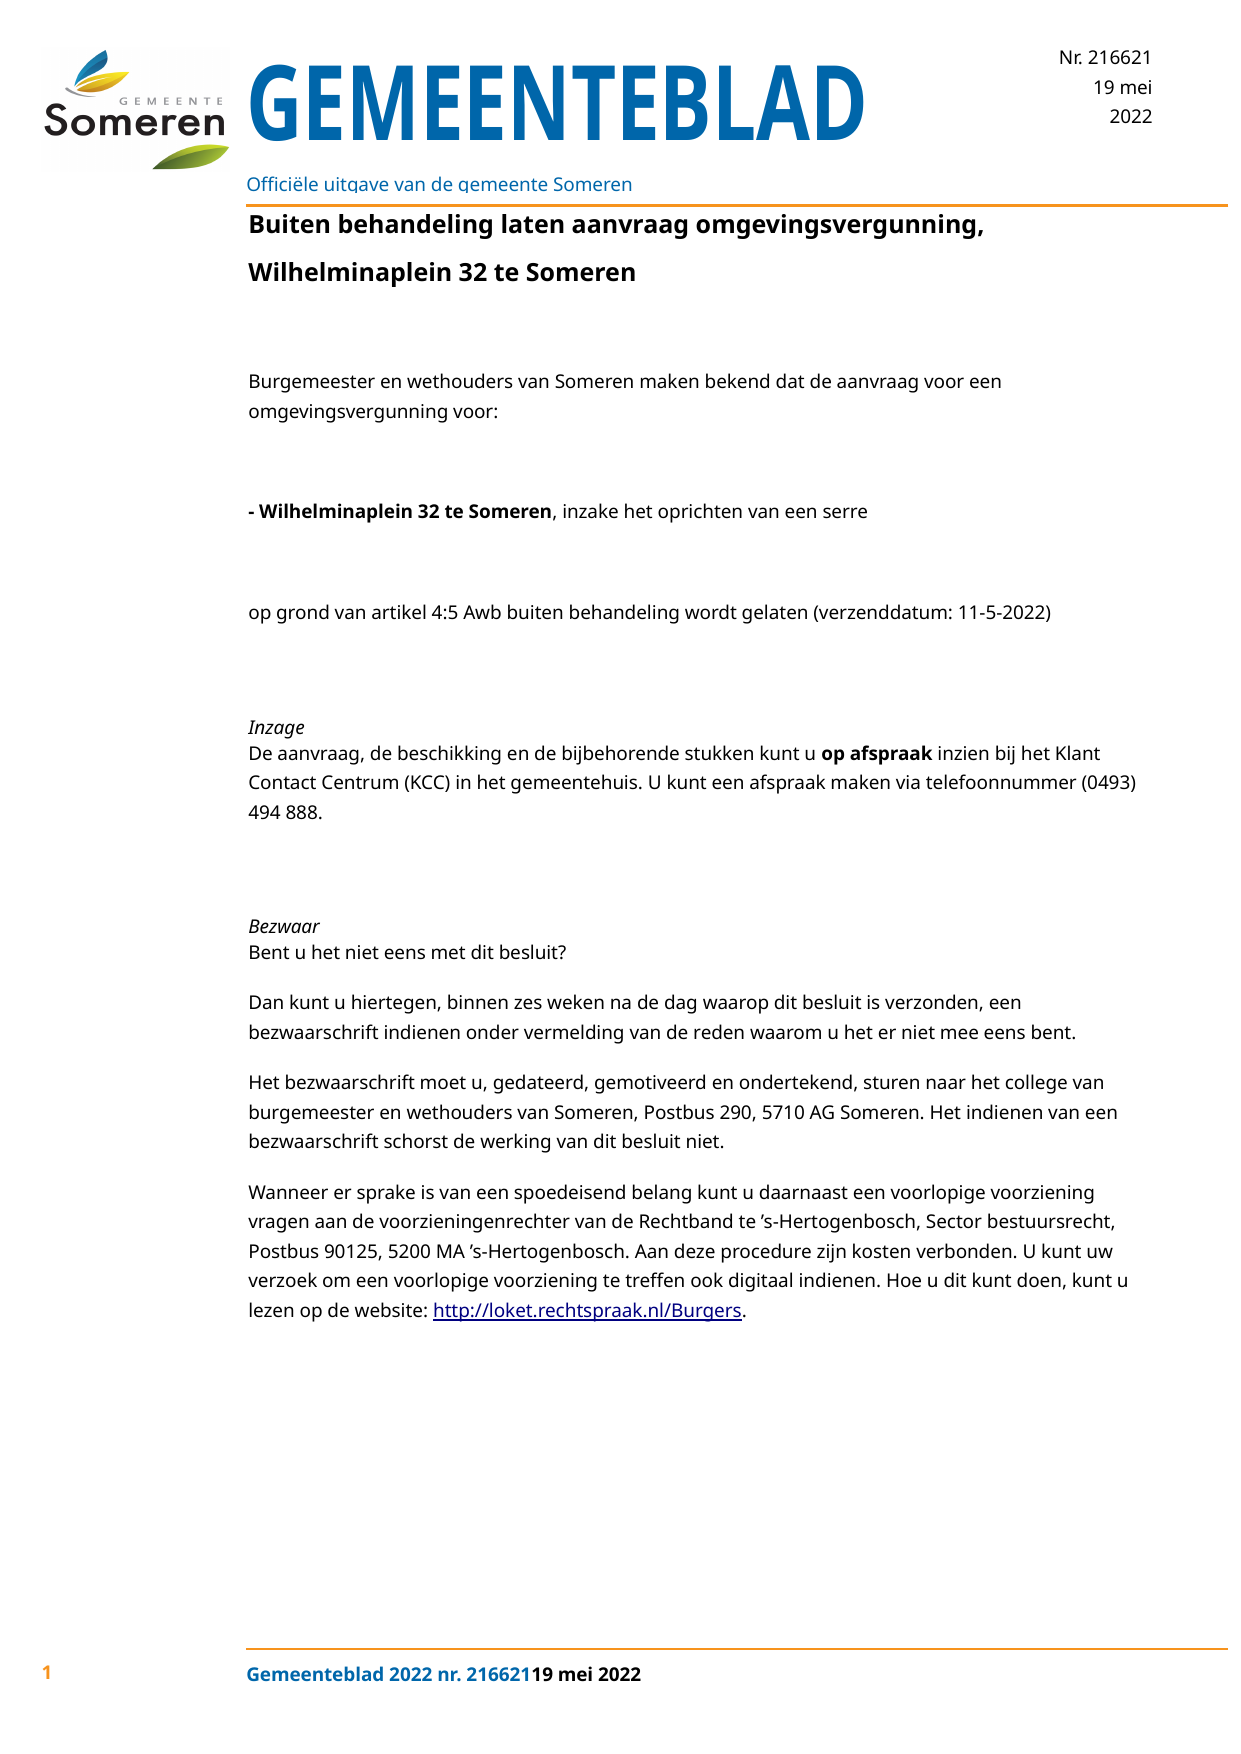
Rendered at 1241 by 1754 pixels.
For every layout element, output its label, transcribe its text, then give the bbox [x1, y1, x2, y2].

text Burgemeester en wethouders van Someren maken bekend dat de aanvraag voor een omgevingsvergunning voor: [248, 368, 1152, 424]
text Buiten behandeling laten aanvraag omgevingsvergunning, Wilhelminaplein 32 te Someren [248, 207, 1152, 288]
text De aanvraag, de beschikking en de bijbehorende stukken kunt u op afspraak inzien bij het Klant Contact Centrum (KCC) in het gemeentehuis. U kunt een afspraak maken via telefoonnummer (0493) 494 888. [248, 740, 1152, 824]
text Inzage [248, 714, 1152, 740]
picture [41, 47, 231, 172]
text Wanneer er sprake is van een spoedeisend belang kunt u daarnaast een voorlopige voorziening vragen aan de voorzieningenrechter van de Rechtband te ’s-Hertogenbosch, Sector bestuursrecht, Postbus 90125, 5200 MA ’s-Hertogenbosch. Aan deze procedure zijn kosten verbonden. U kunt uw verzoek om een voorlopige voorziening te treffen ook digitaal indienen. Hoe u dit kunt doen, kunt u lezen op de website: http://loket.rechtspraak.nl/Burgers. [248, 1179, 1152, 1323]
text Bezwaar [248, 913, 1152, 939]
text - Wilhelminaplein 32 te Someren, inzake het oprichten van een serre [248, 499, 1152, 524]
text Dan kunt u hiertegen, binnen zes weken na de dag waarop dit besluit is verzonden, een bezwaarschrift indienen onder vermelding van de reden waarom u het er niet mee eens bent. [248, 989, 1152, 1045]
text op grond van artikel 4:5 Awb buiten behandeling wordt gelaten (verzenddatum: 11-5-2022) [248, 599, 1152, 625]
text Bent u het niet eens met dit besluit? [248, 939, 1152, 965]
text Het bezwaarschrift moet u, gedateerd, gemotiveerd en ondertekend, sturen naar het college van burgemeester en wethouders van Someren, Postbus 290, 5710 AG Someren. Het indienen van een bezwaarschrift schorst de werking van dit besluit niet. [248, 1069, 1152, 1154]
